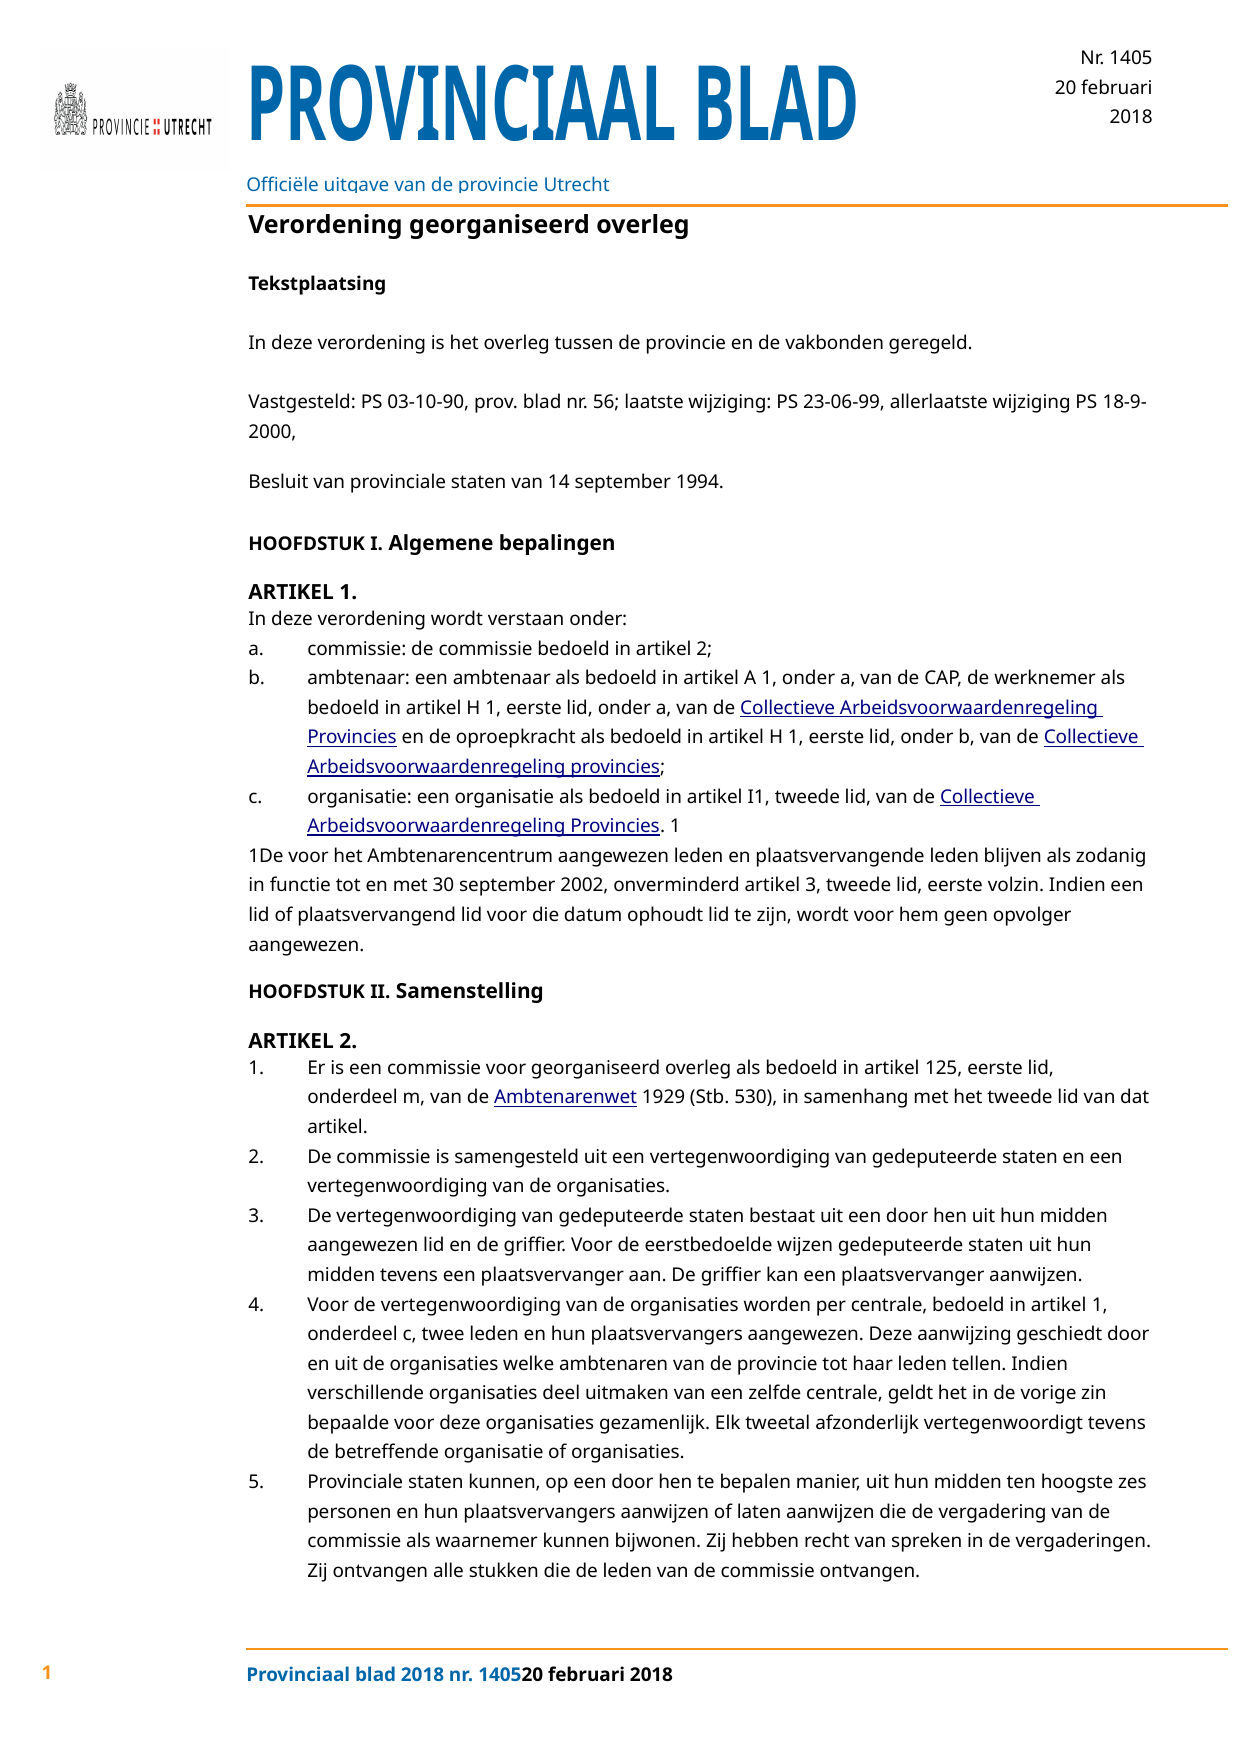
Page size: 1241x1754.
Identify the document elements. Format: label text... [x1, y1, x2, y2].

text 1De voor het Ambtenarencentrum aangewezen leden en plaatsvervangende leden blijven als zodanig in functie tot en met 30 september 2002, onverminderd artikel 3, tweede lid, eerste volzin. Indien een lid of plaatsvervangend lid voor die datum ophoudt lid te zijn, wordt voor hem geen opvolger aangewezen. [248, 842, 1152, 957]
list organisatie: een organisatie als bedoeld in artikel I1, tweede lid, van de Collectieve Arbeidsvoorwaardenregeling Provincies. 1 [248, 783, 1152, 838]
text Verordening georganiseerd overleg [248, 207, 1152, 241]
list ambtenaar: een ambtenaar als bedoeld in artikel A 1, onder a, van de CAP, de werknemer als bedoeld in artikel H 1, eerste lid, onder a, van de Collectieve Arbeidsvoorwaardenregeling Provincies en de oproepkracht als bedoeld in artikel H 1, eerste lid, onder b, van de Collectieve Arbeidsvoorwaardenregeling provincies; [248, 664, 1152, 779]
text ARTIKEL 2. [248, 1026, 1152, 1054]
text Tekstplaatsing [248, 270, 1152, 296]
list Er is een commissie voor georganiseerd overleg als bedoeld in artikel 125, eerste lid, onderdeel m, van de Ambtenarenwet 1929 (Stb. 530), in samenhang met het tweede lid van dat artikel. [248, 1054, 1152, 1139]
text Besluit van provinciale staten van 14 september 1994. [248, 468, 1152, 494]
list Provinciale staten kunnen, op een door hen te bepalen manier, uit hun midden ten hoogste zes personen en hun plaatsvervangers aanwijzen of laten aanwijzen die de vergadering van de commissie als waarnemer kunnen bijwonen. Zij hebben recht van spreken in de vergaderingen. Zij ontvangen alle stukken die de leden van de commissie ontvangen. [248, 1468, 1152, 1583]
text HOOFDSTUK II. Samenstelling [248, 976, 1152, 1005]
picture [41, 47, 231, 172]
list De vertegenwoordiging van gedeputeerde staten bestaat uit een door hen uit hun midden aangewezen lid en de griffier. Voor de eerstbedoelde wijzen gedeputeerde staten uit hun midden tevens een plaatsvervanger aan. De griffier kan een plaatsvervanger aanwijzen. [248, 1202, 1152, 1287]
text In deze verordening wordt verstaan onder: [248, 605, 1152, 631]
list Voor de vertegenwoordiging van de organisaties worden per centrale, bedoeld in artikel 1, onderdeel c, twee leden en hun plaatsvervangers aangewezen. Deze aanwijzing geschiedt door en uit de organisaties welke ambtenaren van de provincie tot haar leden tellen. Indien verschillende organisaties deel uitmaken van een zelfde centrale, geldt het in de vorige zin bepaalde voor deze organisaties gezamenlijk. Elk tweetal afzonderlijk vertegenwoordigt tevens de betreffende organisatie of organisaties. [248, 1291, 1152, 1464]
text HOOFDSTUK I. Algemene bepalingen [248, 528, 1152, 556]
text ARTIKEL 1. [248, 577, 1152, 605]
text Vastgesteld: PS 03-10-90, prov. blad nr. 56; laatste wijziging: PS 23-06-99, allerlaatste wijziging PS 18-9-2000, [248, 389, 1152, 444]
text In deze verordening is het overleg tussen de provincie en de vakbonden geregeld. [248, 329, 1152, 355]
list commissie: de commissie bedoeld in artikel 2; [248, 635, 1152, 661]
list De commissie is samengesteld uit een vertegenwoordiging van gedeputeerde staten en een vertegenwoordiging van de organisaties. [248, 1143, 1152, 1198]
